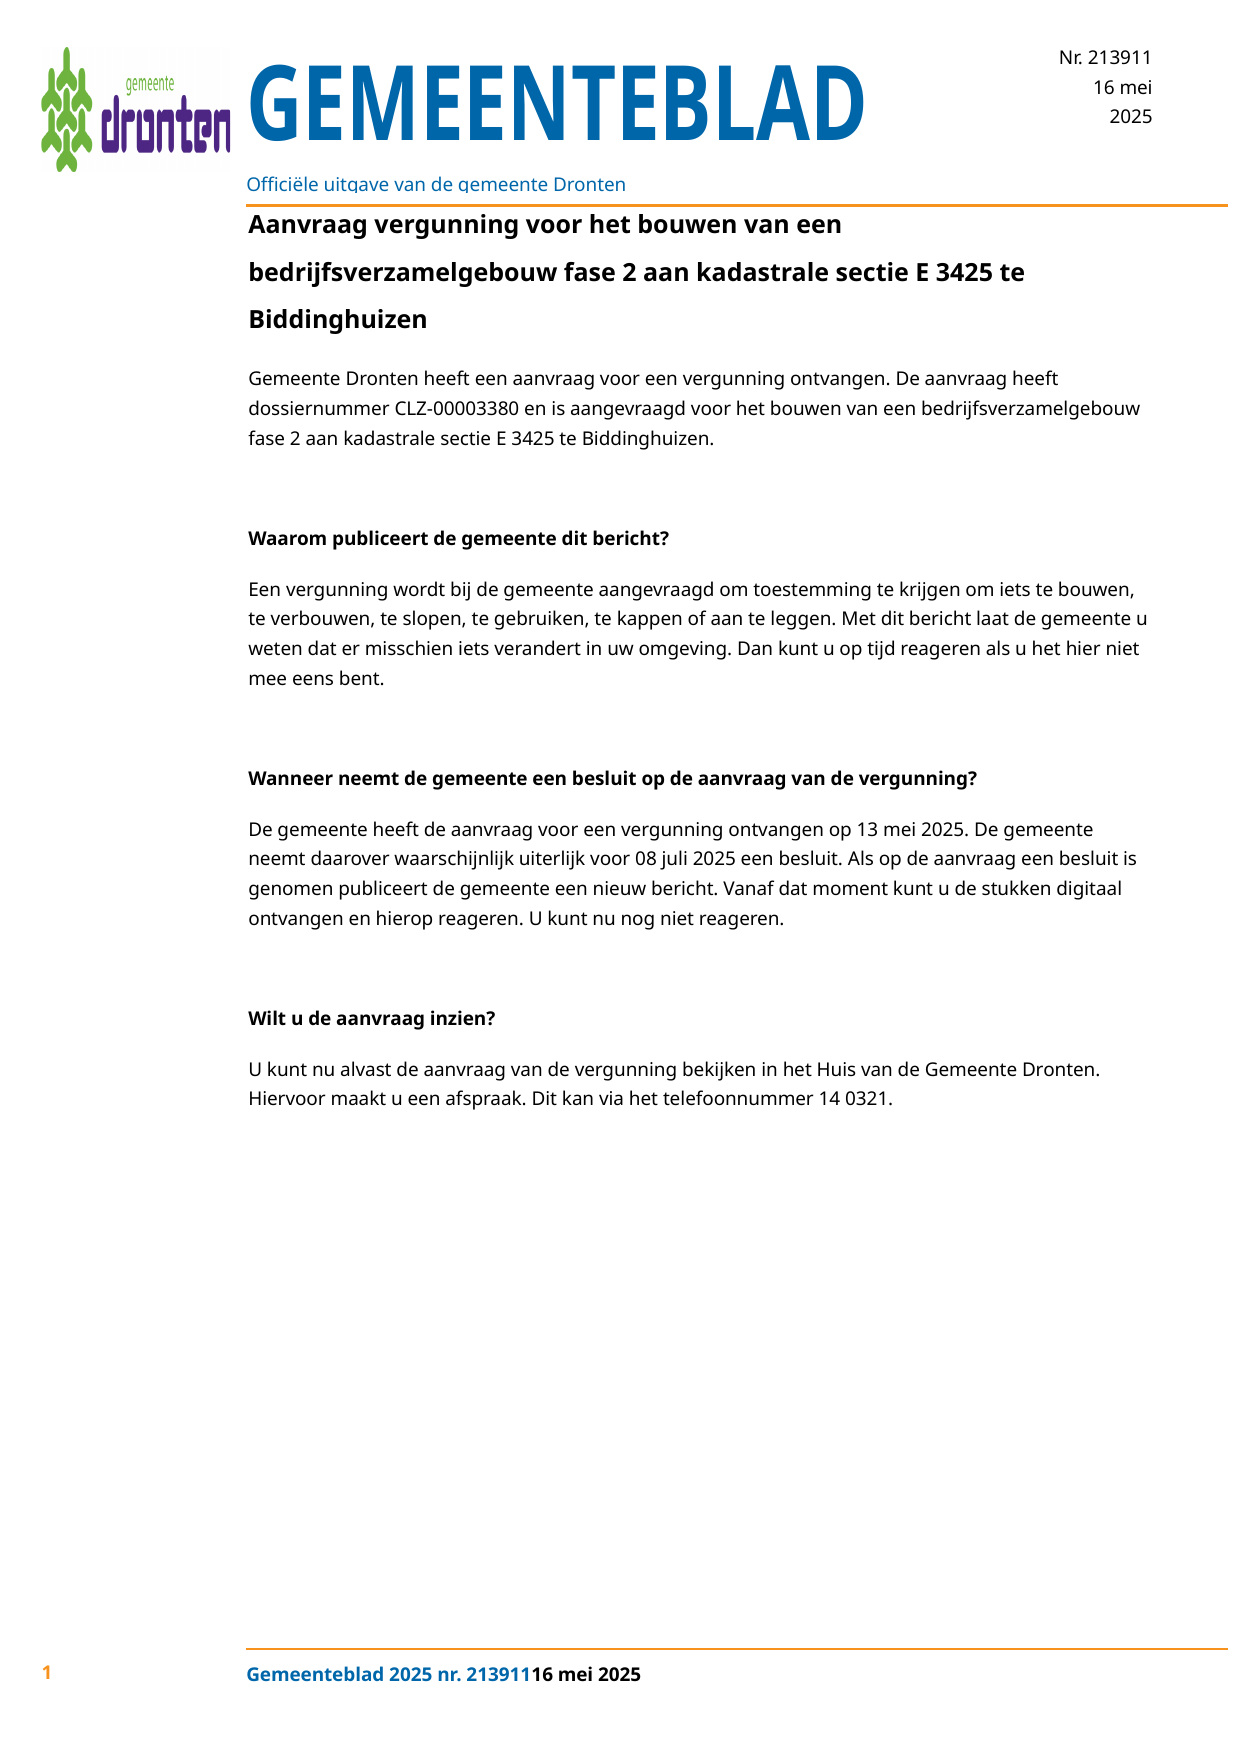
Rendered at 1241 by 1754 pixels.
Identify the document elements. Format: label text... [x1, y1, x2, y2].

text Aanvraag vergunning voor het bouwen van een bedrijfsverzamelgebouw fase 2 aan kadastrale sectie E 3425 te Biddinghuizen [248, 207, 1152, 336]
text De gemeente heeft de aanvraag voor een vergunning ontvangen op 13 mei 2025. De gemeente neemt daarover waarschijnlijk uiterlijk voor 08 juli 2025 een besluit. Als op de aanvraag een besluit is genomen publiceert de gemeente een nieuw bericht. Vanaf dat moment kunt u de stukken digitaal ontvangen en hierop reageren. U kunt nu nog niet reageren. [248, 816, 1152, 930]
picture [41, 47, 231, 172]
text Wilt u de aanvraag inzien? [248, 1006, 1152, 1031]
text Waarom publiceert de gemeente dit bericht? [248, 526, 1152, 551]
text Wanneer neemt de gemeente een besluit op de aanvraag van de vergunning? [248, 766, 1152, 791]
text Een vergunning wordt bij de gemeente aangevraagd om toestemming te krijgen om iets te bouwen, te verbouwen, te slopen, te gebruiken, te kappen of aan te leggen. Met dit bericht laat de gemeente u weten dat er misschien iets verandert in uw omgeving. Dan kunt u op tijd reageren als u het hier niet mee eens bent. [248, 576, 1152, 690]
text Gemeente Dronten heeft een aanvraag voor een vergunning ontvangen. De aanvraag heeft dossiernummer CLZ-00003380 en is aangevraagd voor het bouwen van een bedrijfsverzamelgebouw fase 2 aan kadastrale sectie E 3425 te Biddinghuizen. [248, 366, 1152, 450]
text U kunt nu alvast de aanvraag van de vergunning bekijken in het Huis van de Gemeente Dronten. Hiervoor maakt u een afspraak. Dit kan via het telefoonnummer 14 0321. [248, 1056, 1152, 1111]
